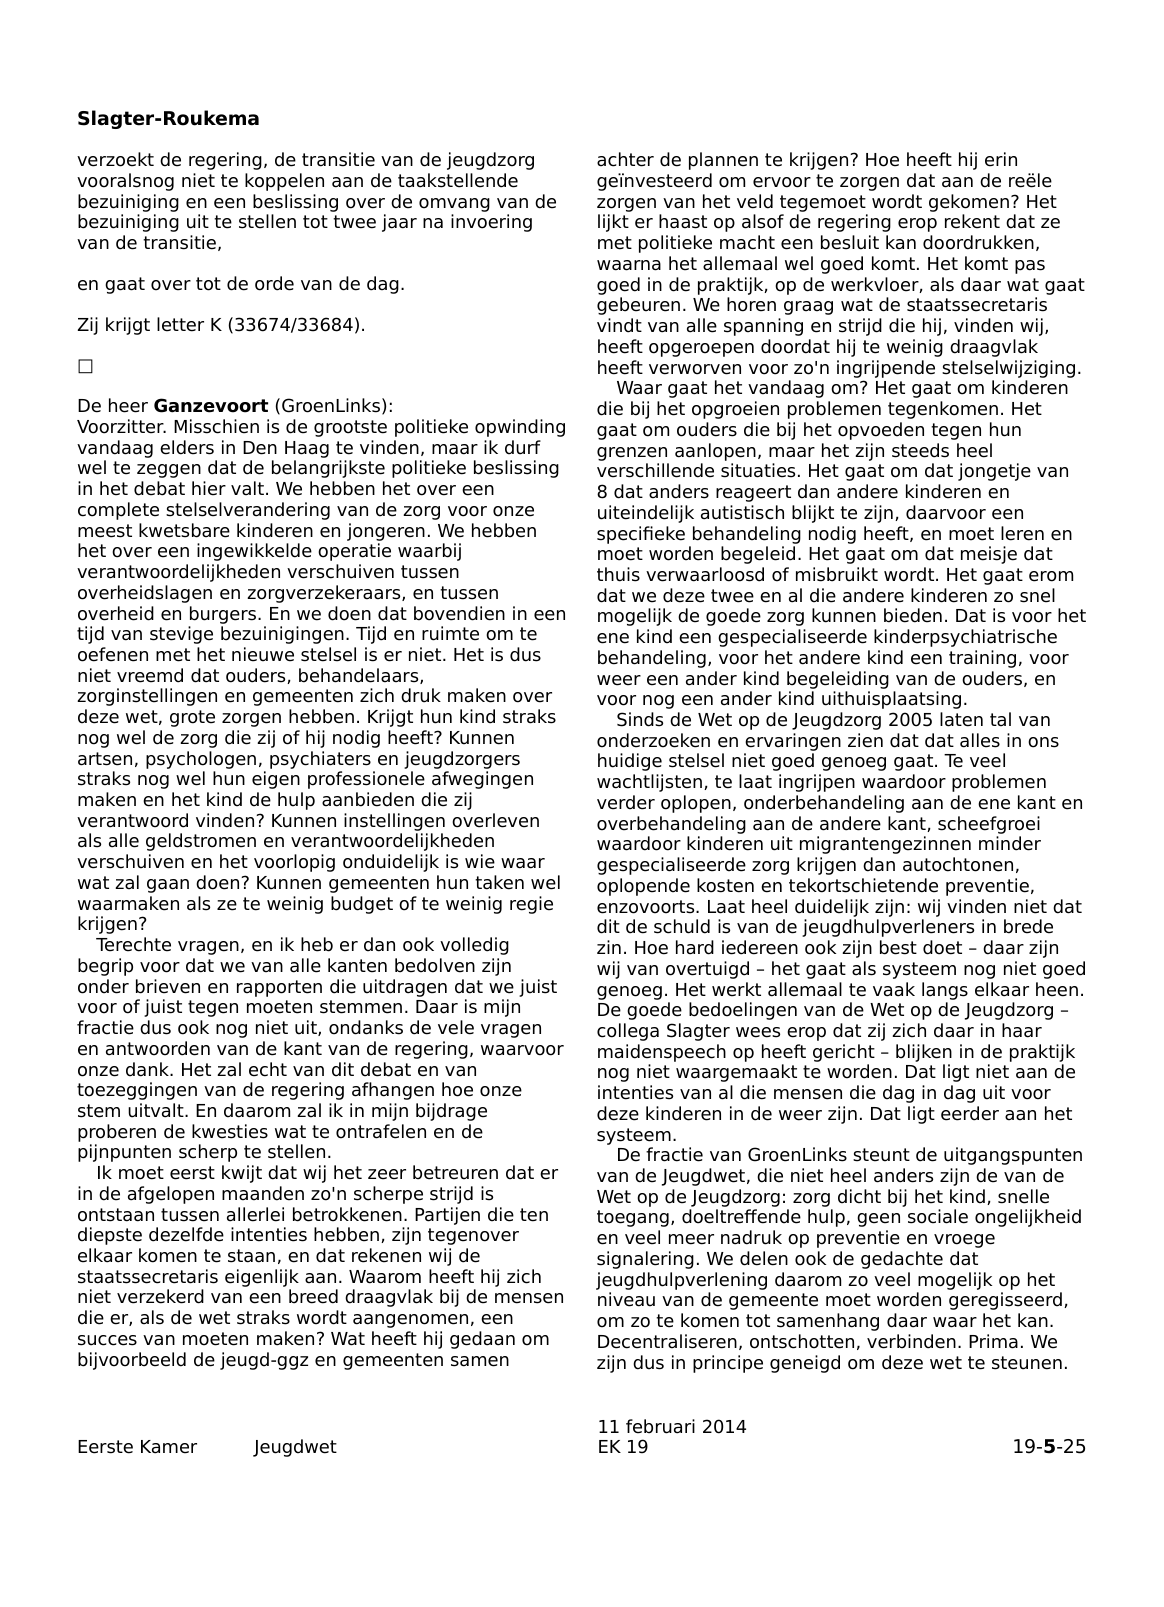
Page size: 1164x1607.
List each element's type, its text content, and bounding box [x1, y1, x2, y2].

text Terechte vragen, en ik heb er dan ook volledig begrip voor dat we van alle kanten bedolven zijn onder brieven en rapporten die uitdragen dat we juist voor of juist tegen moeten stemmen. Daar is mijn fractie dus ook nog niet uit, ondanks de vele vragen en antwoorden van de kant van de regering, waarvoor onze dank. Het zal echt van dit debat en van toezeggingen van de regering afhangen hoe onze stem uitvalt. En daarom zal ik in mijn bijdrage proberen de kwesties wat te ontrafelen en de pijnpunten scherp te stellen. [77, 935, 567, 1163]
text Sinds de Wet op de Jeugdzorg 2005 laten tal van onderzoeken en ervaringen zien dat dat alles in ons huidige stelsel niet goed genoeg gaat. Te veel wachtlijsten, te laat ingrijpen waardoor problemen verder oplopen, onderbehandeling aan de ene kant en overbehandeling aan de andere kant, scheefgroei waardoor kinderen uit migrantengezinnen minder gespecialiseerde zorg krijgen dan autochtonen, oplopende kosten en tekortschietende preventie, enzovoorts. Laat heel duidelijk zijn: wij vinden niet dat dit de schuld is van de jeugdhulpverleners in brede zin. Hoe hard iedereen ook zijn best doet – daar zijn wij van overtuigd – het gaat als systeem nog niet goed genoeg. Het werkt allemaal te vaak langs elkaar heen. De goede bedoelingen van de Wet op de Jeugdzorg – collega Slagter wees erop dat zij zich daar in haar maidenspeech op heeft gericht – blijken in de praktijk nog niet waargemaakt te worden. Dat ligt niet aan de intenties van al die mensen die dag in dag uit voor deze kinderen in de weer zijn. Dat ligt eerder aan het systeem. [596, 710, 1087, 1145]
text Zij krijgt letter K (33674/33684). [77, 314, 567, 335]
text achter de plannen te krijgen? Hoe heeft hij erin geïnvesteerd om ervoor te zorgen dat aan de reële zorgen van het veld tegemoet wordt gekomen? Het lijkt er haast op alsof de regering erop rekent dat ze met politieke macht een besluit kan doordrukken, waarna het allemaal wel goed komt. Het komt pas goed in de praktijk, op de werkvloer, als daar wat gaat gebeuren. We horen graag wat de staatssecretaris vindt van alle spanning en strijd die hij, vinden wij, heeft opgeroepen doordat hij te weinig draagvlak heeft verworven voor zo'n ingrijpende stelselwijziging. [596, 150, 1087, 378]
text Voorzitter. Misschien is de grootste politieke opwinding vandaag elders in Den Haag te vinden, maar ik durf wel te zeggen dat de belangrijkste politieke beslissing in het debat hier valt. We hebben het over een complete stelselverandering van de zorg voor onze meest kwetsbare kinderen en jongeren. We hebben het over een ingewikkelde operatie waarbij verantwoordelijkheden verschuiven tussen overheidslagen en zorgverzekeraars, en tussen overheid en burgers. En we doen dat bovendien in een tijd van stevige bezuinigingen. Tijd en ruimte om te oefenen met het nieuwe stelsel is er niet. Het is dus niet vreemd dat ouders, behandelaars, zorginstellingen en gemeenten zich druk maken over deze wet, grote zorgen hebben. Krijgt hun kind straks nog wel de zorg die zij of hij nodig heeft? Kunnen artsen, psychologen, psychiaters en jeugdzorgers straks nog wel hun eigen professionele afwegingen maken en het kind de hulp aanbieden die zij verantwoord vinden? Kunnen instellingen overleven als alle geldstromen en verantwoordelijkheden verschuiven en het voorlopig onduidelijk is wie waar wat zal gaan doen? Kunnen gemeenten hun taken wel waarmaken als ze te weinig budget of te weinig regie krijgen? [77, 417, 567, 935]
text Waar gaat het vandaag om? Het gaat om kinderen die bij het opgroeien problemen tegenkomen. Het gaat om ouders die bij het opvoeden tegen hun grenzen aanlopen, maar het zijn steeds heel verschillende situaties. Het gaat om dat jongetje van 8 dat anders reageert dan andere kinderen en uiteindelijk autistisch blijkt te zijn, daarvoor een specifieke behandeling nodig heeft, en moet leren en moet worden begeleid. Het gaat om dat meisje dat thuis verwaarloosd of misbruikt wordt. Het gaat erom dat we deze twee en al die andere kinderen zo snel mogelijk de goede zorg kunnen bieden. Dat is voor het ene kind een gespecialiseerde kinderpsychiatrische behandeling, voor het andere kind een training, voor weer een ander kind begeleiding van de ouders, en voor nog een ander kind uithuisplaatsing. [596, 378, 1087, 710]
text De heer Ganzevoort (GroenLinks): [77, 396, 567, 417]
text Ik moet eerst kwijt dat wij het zeer betreuren dat er in de afgelopen maanden zo'n scherpe strijd is ontstaan tussen allerlei betrokkenen. Partijen die ten diepste dezelfde intenties hebben, zijn tegenover elkaar komen te staan, en dat rekenen wij de staatssecretaris eigenlijk aan. Waarom heeft hij zich niet verzekerd van een breed draagvlak bij de mensen die er, als de wet straks wordt aangenomen, een succes van moeten maken? Wat heeft hij gedaan om bijvoorbeeld de jeugd-ggz en gemeenten samen [77, 1163, 567, 1370]
text □ [77, 355, 567, 376]
text en gaat over tot de orde van de dag. [77, 274, 567, 294]
text verzoekt de regering, de transitie van de jeugdzorg vooralsnog niet te koppelen aan de taakstellende bezuiniging en een beslissing over de omvang van de bezuiniging uit te stellen tot twee jaar na invoering van de transitie, [77, 150, 567, 254]
text De fractie van GroenLinks steunt de uitgangspunten van de Jeugdwet, die niet heel anders zijn de van de Wet op de Jeugdzorg: zorg dicht bij het kind, snelle toegang, doeltreffende hulp, geen sociale ongelijkheid en veel meer nadruk op preventie en vroege signalering. We delen ook de gedachte dat jeugdhulpverlening daarom zo veel mogelijk op het niveau van de gemeente moet worden geregisseerd, om zo te komen tot samenhang daar waar het kan. Decentraliseren, ontschotten, verbinden. Prima. We zijn dus in principe geneigd om deze wet te steunen. [596, 1145, 1087, 1373]
